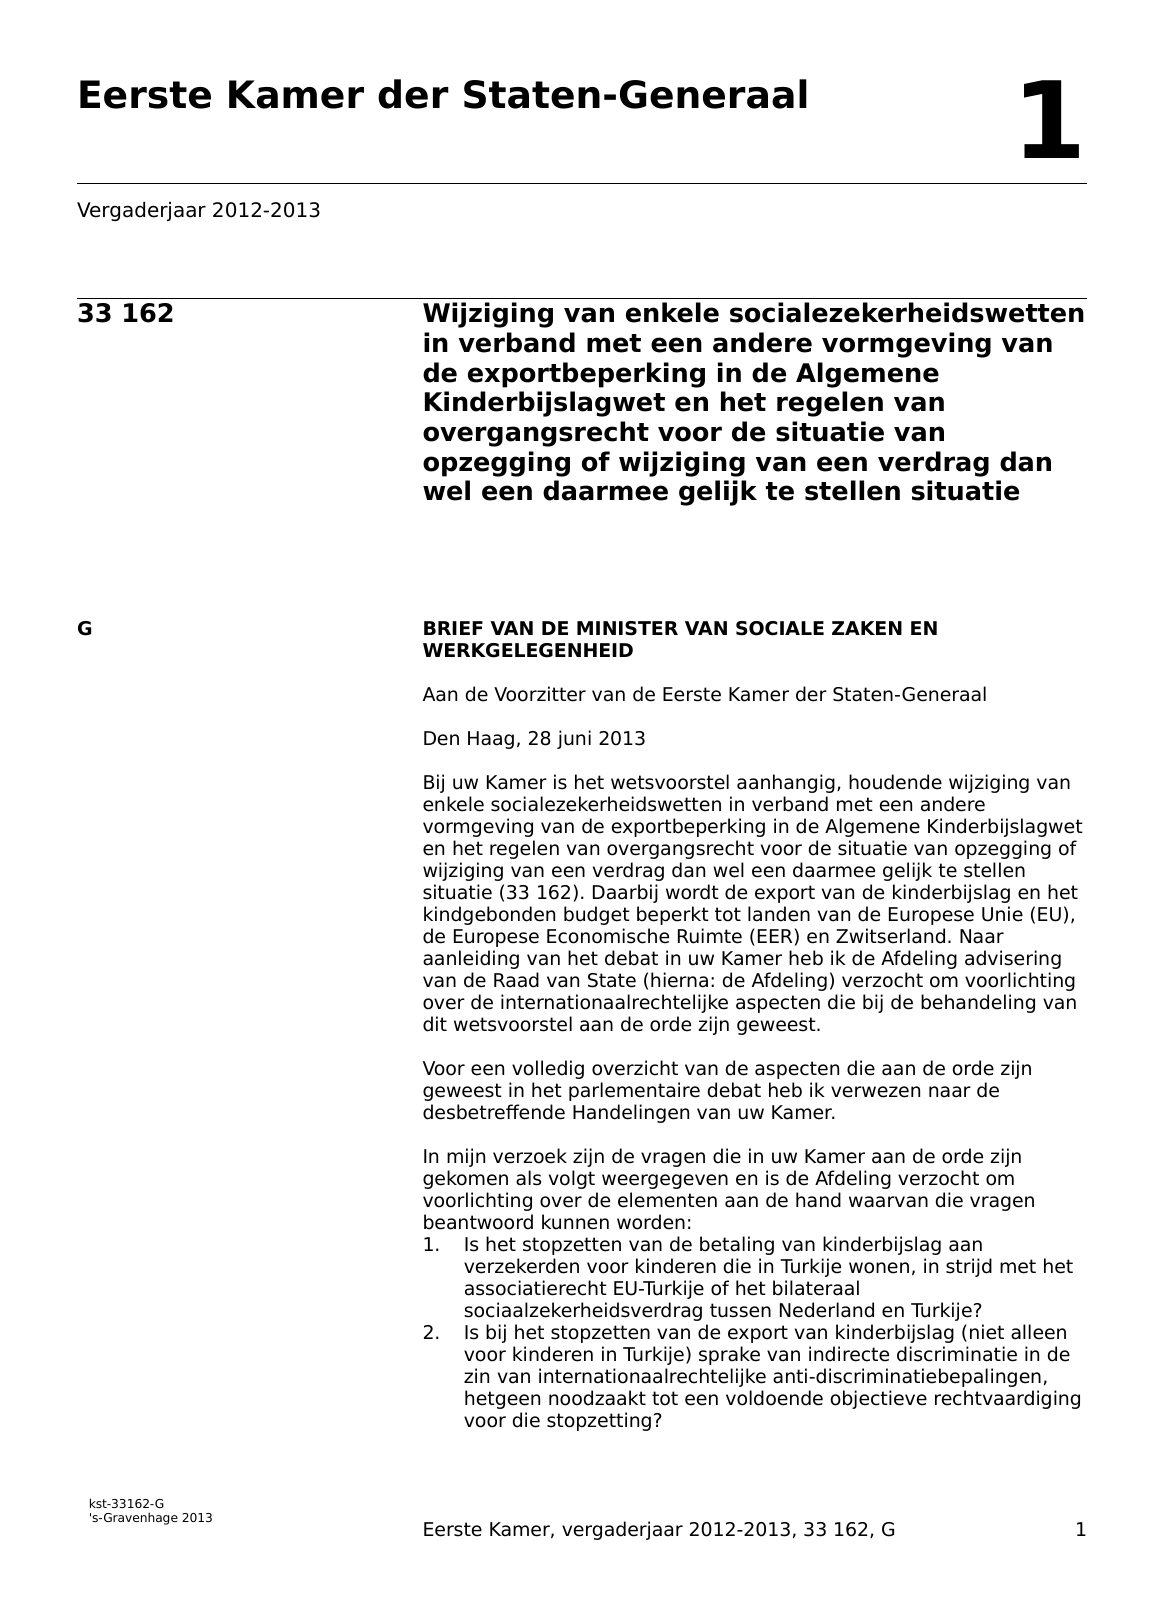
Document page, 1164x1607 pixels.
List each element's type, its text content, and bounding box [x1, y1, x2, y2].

subtitle G BRIEF VAN DE MINISTER VAN SOCIALE ZAKEN EN WERKGELEGENHEID [77, 618, 1087, 662]
text Aan de Voorzitter van de Eerste Kamer der Staten-Generaal [422, 684, 1087, 706]
text Bij uw Kamer is het wetsvoorstel aanhangig, houdende wijziging van enkele socialezekerheidswetten in verband met een andere vormgeving van de exportbeperking in de Algemene Kinderbijslagwet en het regelen van overgangsrecht voor de situatie van opzegging of wijziging van een verdrag dan wel een daarmee gelijk te stellen situatie (33 162). Daarbij wordt de export van de kinderbijslag en het kindgebonden budget beperkt tot landen van de Europese Unie (EU), de Europese Economische Ruimte (EER) en Zwitserland. Naar aanleiding van het debat in uw Kamer heb ik de Afdeling advisering van de Raad van State (hierna: de Afdeling) verzocht om voorlichting over de internationaalrechtelijke aspecten die bij de behandeling van dit wetsvoorstel aan de orde zijn geweest. [422, 772, 1087, 1036]
text Den Haag, 28 juni 2013 [422, 728, 1087, 750]
table_cell Vergaderjaar 2012-2013 [77, 184, 1087, 298]
text 2. Is bij het stopzetten van de export van kinderbijslag (niet alleen voor kinderen in Turkije) sprake van indirecte discriminatie in de zin van internationaalrechtelijke anti-discriminatiebepalingen, hetgeen noodzaakt tot een voldoende objectieve rechtvaardiging voor die stopzetting? [422, 1322, 1087, 1432]
text Voor een volledig overzicht van de aspecten die aan de orde zijn geweest in het parlementaire debat heb ik verwezen naar de desbetreffende Handelingen van uw Kamer. [422, 1058, 1087, 1124]
text kst-33162-G [88, 1497, 323, 1511]
table_header 1 [886, 59, 1087, 183]
text In mijn verzoek zijn de vragen die in uw Kamer aan de orde zijn gekomen als volgt weergegeven en is de Afdeling verzocht om voorlichting over de elementen aan de hand waarvan die vragen beantwoord kunnen worden: [422, 1146, 1087, 1234]
text 1. Is het stopzetten van de betaling van kinderbijslag aan verzekerden voor kinderen die in Turkije wonen, in strijd met het associatierecht EU-Turkije of het bilateraal sociaalzekerheidsverdrag tussen Nederland en Turkije? [422, 1234, 1087, 1322]
table_header Eerste Kamer der Staten-Generaal [77, 59, 886, 183]
text 's-Gravenhage 2013 [88, 1511, 323, 1525]
subtitle 33 162 Wijziging van enkele socialezekerheidswetten in verband met een andere vormgeving van de exportbeperking in de Algemene Kinderbijslagwet en het regelen van overgangsrecht voor de situatie van opzegging of wijziging van een verdrag dan wel een daarmee gelijk te stellen situatie [77, 299, 1087, 507]
